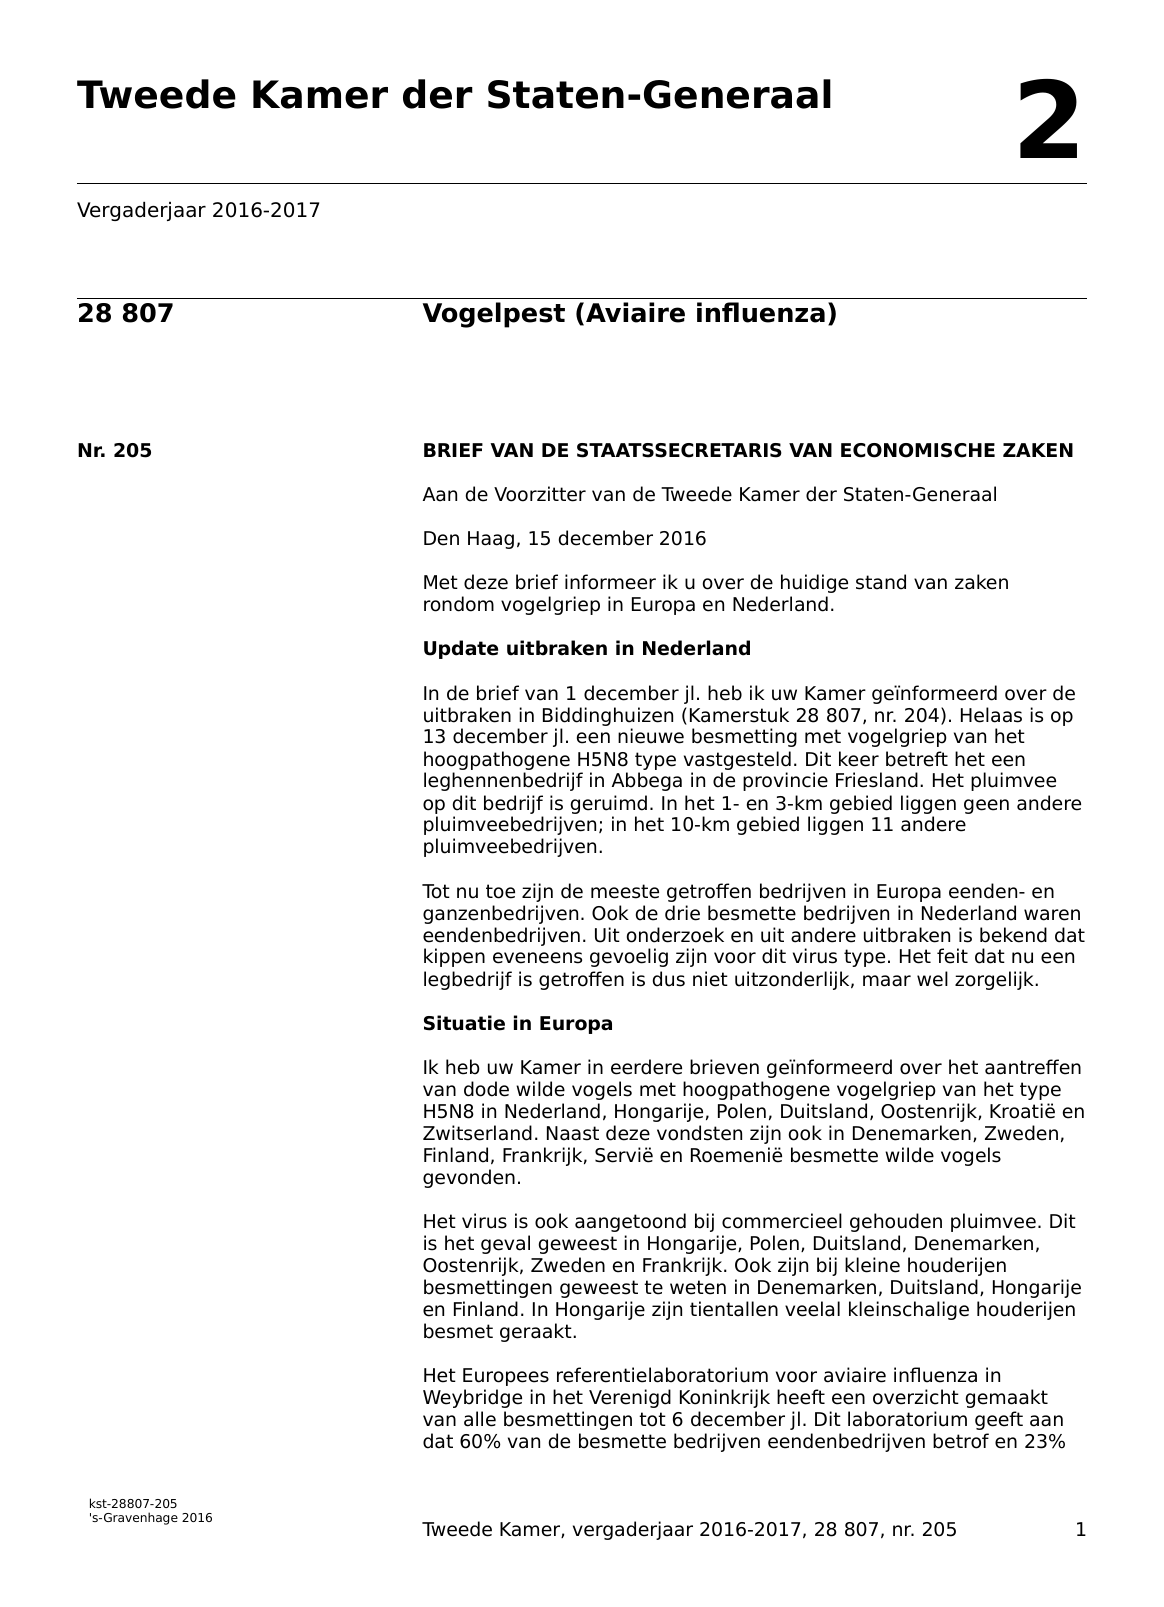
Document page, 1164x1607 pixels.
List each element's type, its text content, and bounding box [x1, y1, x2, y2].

text 's-Gravenhage 2016 [88, 1511, 323, 1525]
text Den Haag, 15 december 2016 [422, 528, 1087, 550]
text Het Europees referentielaboratorium voor aviaire influenza in Weybridge in het Verenigd Koninkrijk heeft een overzicht gemaakt van alle besmettingen tot 6 december jl. Dit laboratorium geeft aan dat 60% van de besmette bedrijven eendenbedrijven betrof en 23% [422, 1365, 1087, 1453]
subtitle Nr. 205 BRIEF VAN DE STAATSSECRETARIS VAN ECONOMISCHE ZAKEN [77, 440, 1087, 462]
text kst-28807-205 [88, 1497, 323, 1511]
text Aan de Voorzitter van de Tweede Kamer der Staten-Generaal [422, 484, 1087, 506]
subtitle 28 807 Vogelpest (Aviaire influenza) [77, 299, 1087, 329]
subtitle Situatie in Europa [422, 1013, 1087, 1034]
text Het virus is ook aangetoond bij commercieel gehouden pluimvee. Dit is het geval geweest in Hongarije, Polen, Duitsland, Denemarken, Oostenrijk, Zweden en Frankrijk. Ook zijn bij kleine houderijen besmettingen geweest te weten in Denemarken, Duitsland, Hongarije en Finland. In Hongarije zijn tientallen veelal kleinschalige houderijen besmet geraakt. [422, 1211, 1087, 1343]
text Tot nu toe zijn de meeste getroffen bedrijven in Europa eenden- en ganzenbedrijven. Ook de drie besmette bedrijven in Nederland waren eendenbedrijven. Uit onderzoek en uit andere uitbraken is bekend dat kippen eveneens gevoelig zijn voor dit virus type. Het feit dat nu een legbedrijf is getroffen is dus niet uitzonderlijk, maar wel zorgelijk. [422, 881, 1087, 990]
text Ik heb uw Kamer in eerdere brieven geïnformeerd over het aantreffen van dode wilde vogels met hoogpathogene vogelgriep van het type H5N8 in Nederland, Hongarije, Polen, Duitsland, Oostenrijk, Kroatië en Zwitserland. Naast deze vondsten zijn ook in Denemarken, Zweden, Finland, Frankrijk, Servië en Roemenië besmette wilde vogels gevonden. [422, 1057, 1087, 1189]
text Met deze brief informeer ik u over de huidige stand van zaken rondom vogelgriep in Europa en Nederland. [422, 572, 1087, 616]
text In de brief van 1 december jl. heb ik uw Kamer geïnformeerd over de uitbraken in Biddinghuizen (Kamerstuk 28 807, nr. 204). Helaas is op 13 december jl. een nieuwe besmetting met vogelgriep van het hoogpathogene H5N8 type vastgesteld. Dit keer betreft het een leghennenbedrijf in Abbega in de provincie Friesland. Het pluimvee op dit bedrijf is geruimd. In het 1- en 3-km gebied liggen geen andere pluimveebedrijven; in het 10-km gebied liggen 11 andere pluimveebedrijven. [422, 682, 1087, 858]
table_cell Vergaderjaar 2016-2017 [77, 184, 1087, 298]
table_header 2 [886, 59, 1087, 183]
subtitle Update uitbraken in Nederland [422, 638, 1087, 660]
table_header Tweede Kamer der Staten-Generaal [77, 59, 886, 183]
